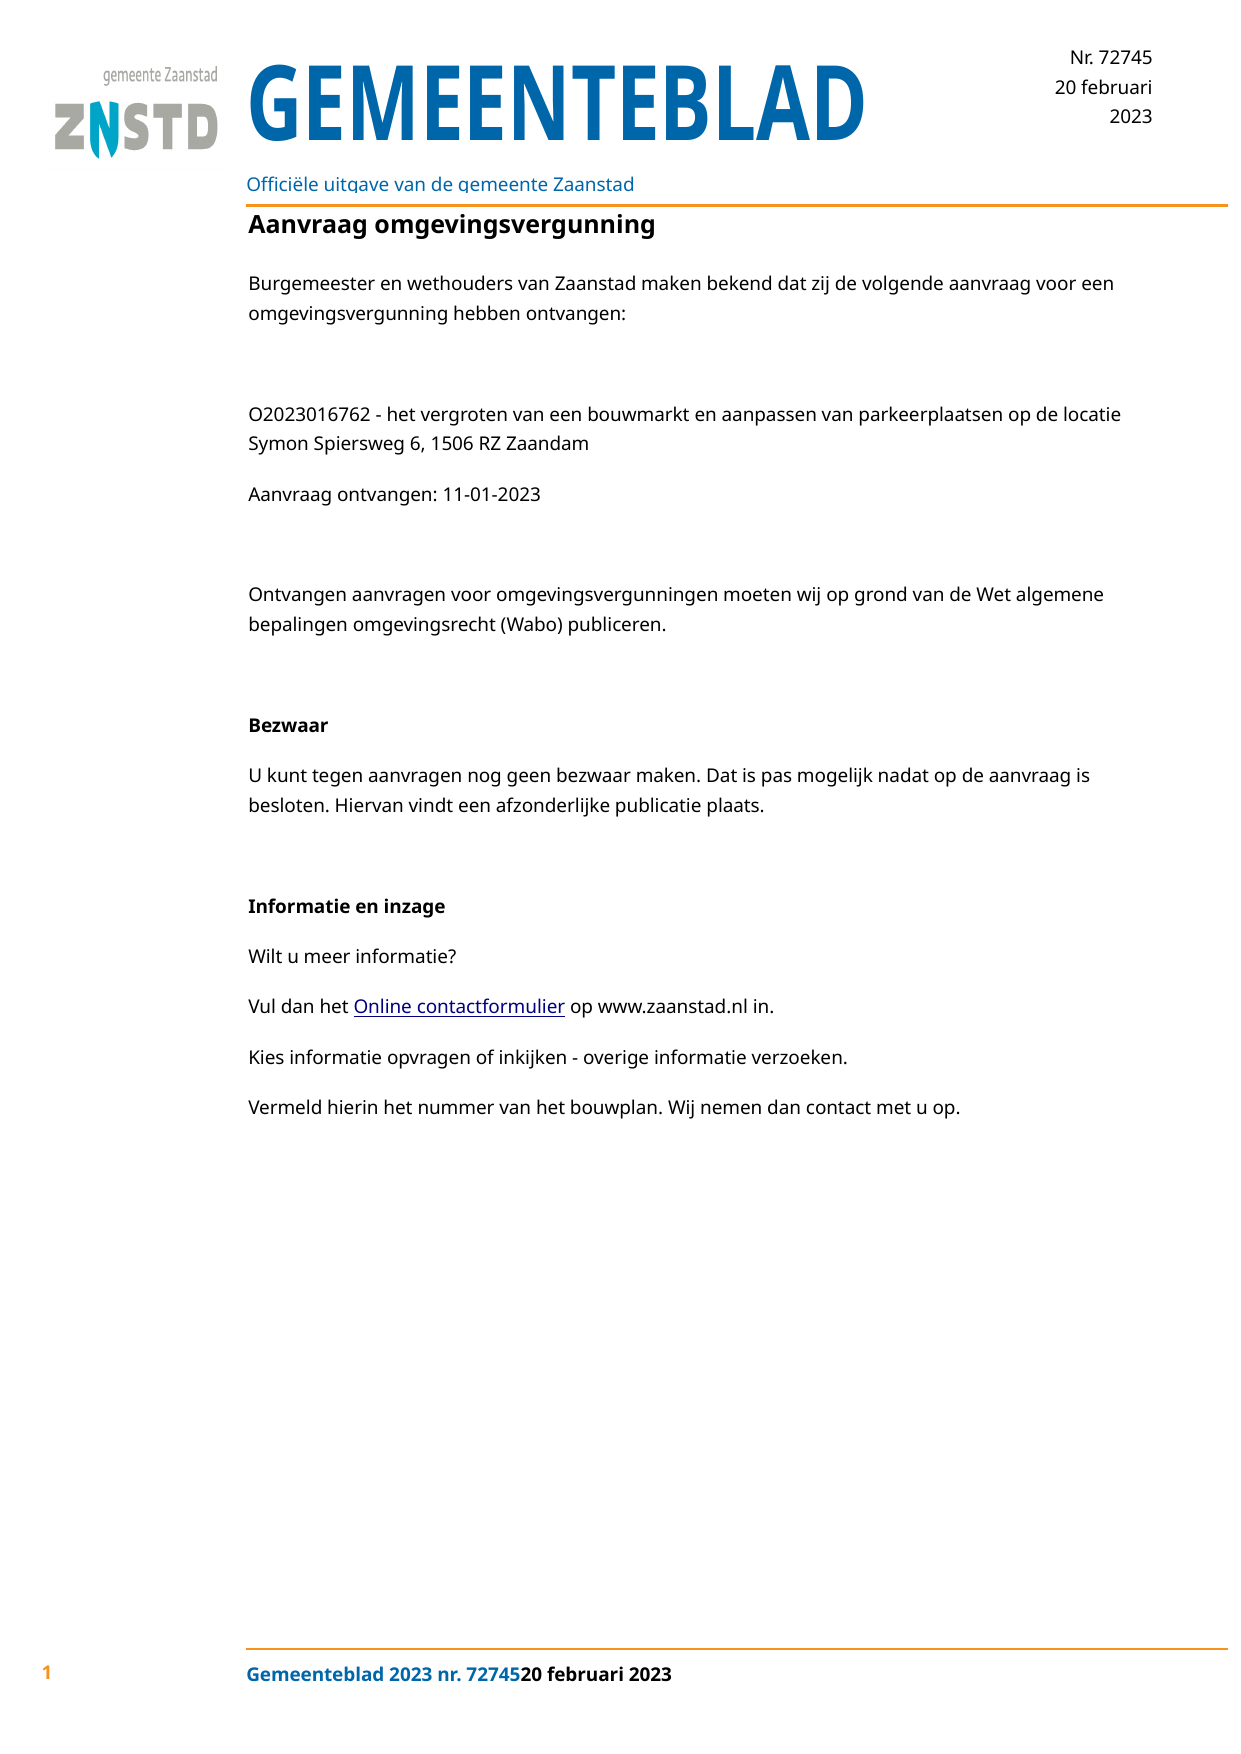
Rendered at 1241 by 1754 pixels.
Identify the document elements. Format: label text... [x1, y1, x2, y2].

text Kies informatie opvragen of inkijken - overige informatie verzoeken. [248, 1044, 1152, 1070]
text Vul dan het Online contactformulier op www.zaanstad.nl in. [248, 994, 1152, 1019]
text O2023016762 - het vergroten van een bouwmarkt en aanpassen van parkeerplaatsen op de locatie Symon Spiersweg 6, 1506 RZ Zaandam [248, 401, 1152, 456]
text Vermeld hierin het nummer van het bouwplan. Wij nemen dan contact met u op. [248, 1094, 1152, 1120]
text Burgemeester en wethouders van Zaanstad maken bekend dat zij de volgende aanvraag voor een omgevingsvergunning hebben ontvangen: [248, 270, 1152, 326]
text Aanvraag omgevingsvergunning [248, 207, 1152, 241]
text Aanvraag ontvangen: 11-01-2023 [248, 481, 1152, 506]
picture [41, 47, 231, 172]
text Bezwaar [248, 712, 1152, 738]
text U kunt tegen aanvragen nog geen bezwaar maken. Dat is pas mogelijk nadat op de aanvraag is besloten. Hiervan vindt een afzonderlijke publicatie plaats. [248, 762, 1152, 818]
text Wilt u meer informatie? [248, 943, 1152, 969]
text Informatie en inzage [248, 893, 1152, 918]
text Ontvangen aanvragen voor omgevingsvergunningen moeten wij op grond van de Wet algemene bepalingen omgevingsrecht (Wabo) publiceren. [248, 582, 1152, 637]
